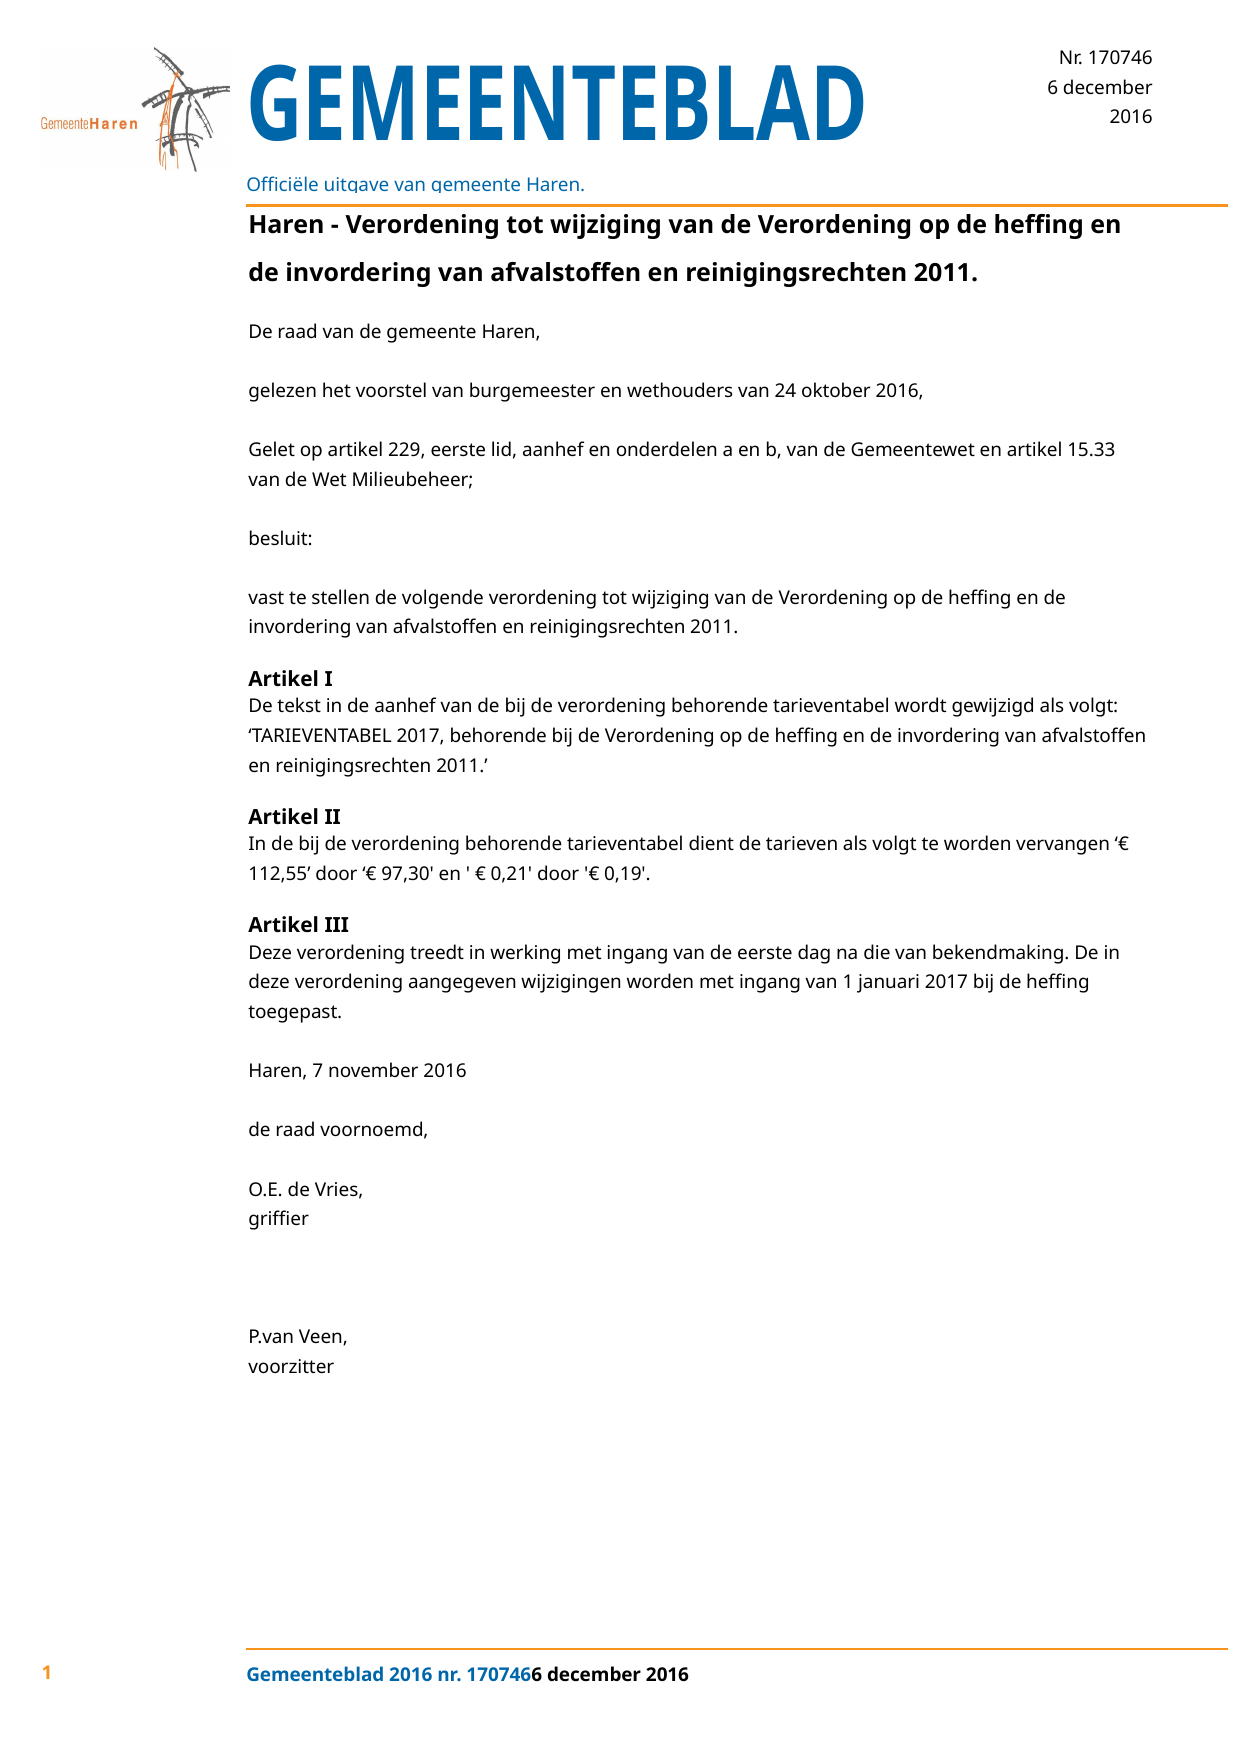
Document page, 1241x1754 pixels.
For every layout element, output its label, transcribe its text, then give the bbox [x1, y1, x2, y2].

text Artikel III [248, 911, 1152, 939]
text De raad van de gemeente Haren, [248, 318, 1152, 344]
text vast te stellen de volgende verordening tot wijziging van de Verordening op de heffing en de invordering van afvalstoffen en reinigingsrechten 2011. [248, 584, 1152, 639]
text Haren, 7 november 2016 [248, 1057, 1152, 1083]
text ‘TARIEVENTABEL 2017, behorende bij de Verordening op de heffing en de invordering van afvalstoffen en reinigingsrechten 2011.’ [248, 722, 1152, 777]
text Artikel I [248, 664, 1152, 693]
text griffier [248, 1205, 1152, 1231]
text O.E. de Vries, [248, 1176, 1152, 1201]
text gelezen het voorstel van burgemeester en wethouders van 24 oktober 2016, [248, 377, 1152, 403]
text Gelet op artikel 229, eerste lid, aanhef en onderdelen a en b, van de Gemeentewet en artikel 15.33 van de Wet Milieubeheer; [248, 436, 1152, 492]
text de raad voornoemd, [248, 1117, 1152, 1142]
text voorzitter [248, 1353, 1152, 1379]
text Deze verordening treedt in werking met ingang van de eerste dag na die van bekendmaking. De in deze verordening aangegeven wijzigingen worden met ingang van 1 januari 2017 bij de heffing toegepast. [248, 939, 1152, 1024]
text Haren - Verordening tot wijziging van de Verordening op de heffing en de invordering van afvalstoffen en reinigingsrechten 2011. [248, 207, 1152, 288]
picture [41, 47, 231, 172]
text In de bij de verordening behorende tarieventabel dient de tarieven als volgt te worden vervangen ‘€ 112,55’ door ‘€ 97,30' en ' € 0,21' door '€ 0,19'. [248, 831, 1152, 886]
text Artikel II [248, 802, 1152, 831]
text P.van Veen, [248, 1324, 1152, 1349]
text besluit: [248, 525, 1152, 551]
text De tekst in de aanhef van de bij de verordening behorende tarieventabel wordt gewijzigd als volgt: [248, 693, 1152, 718]
